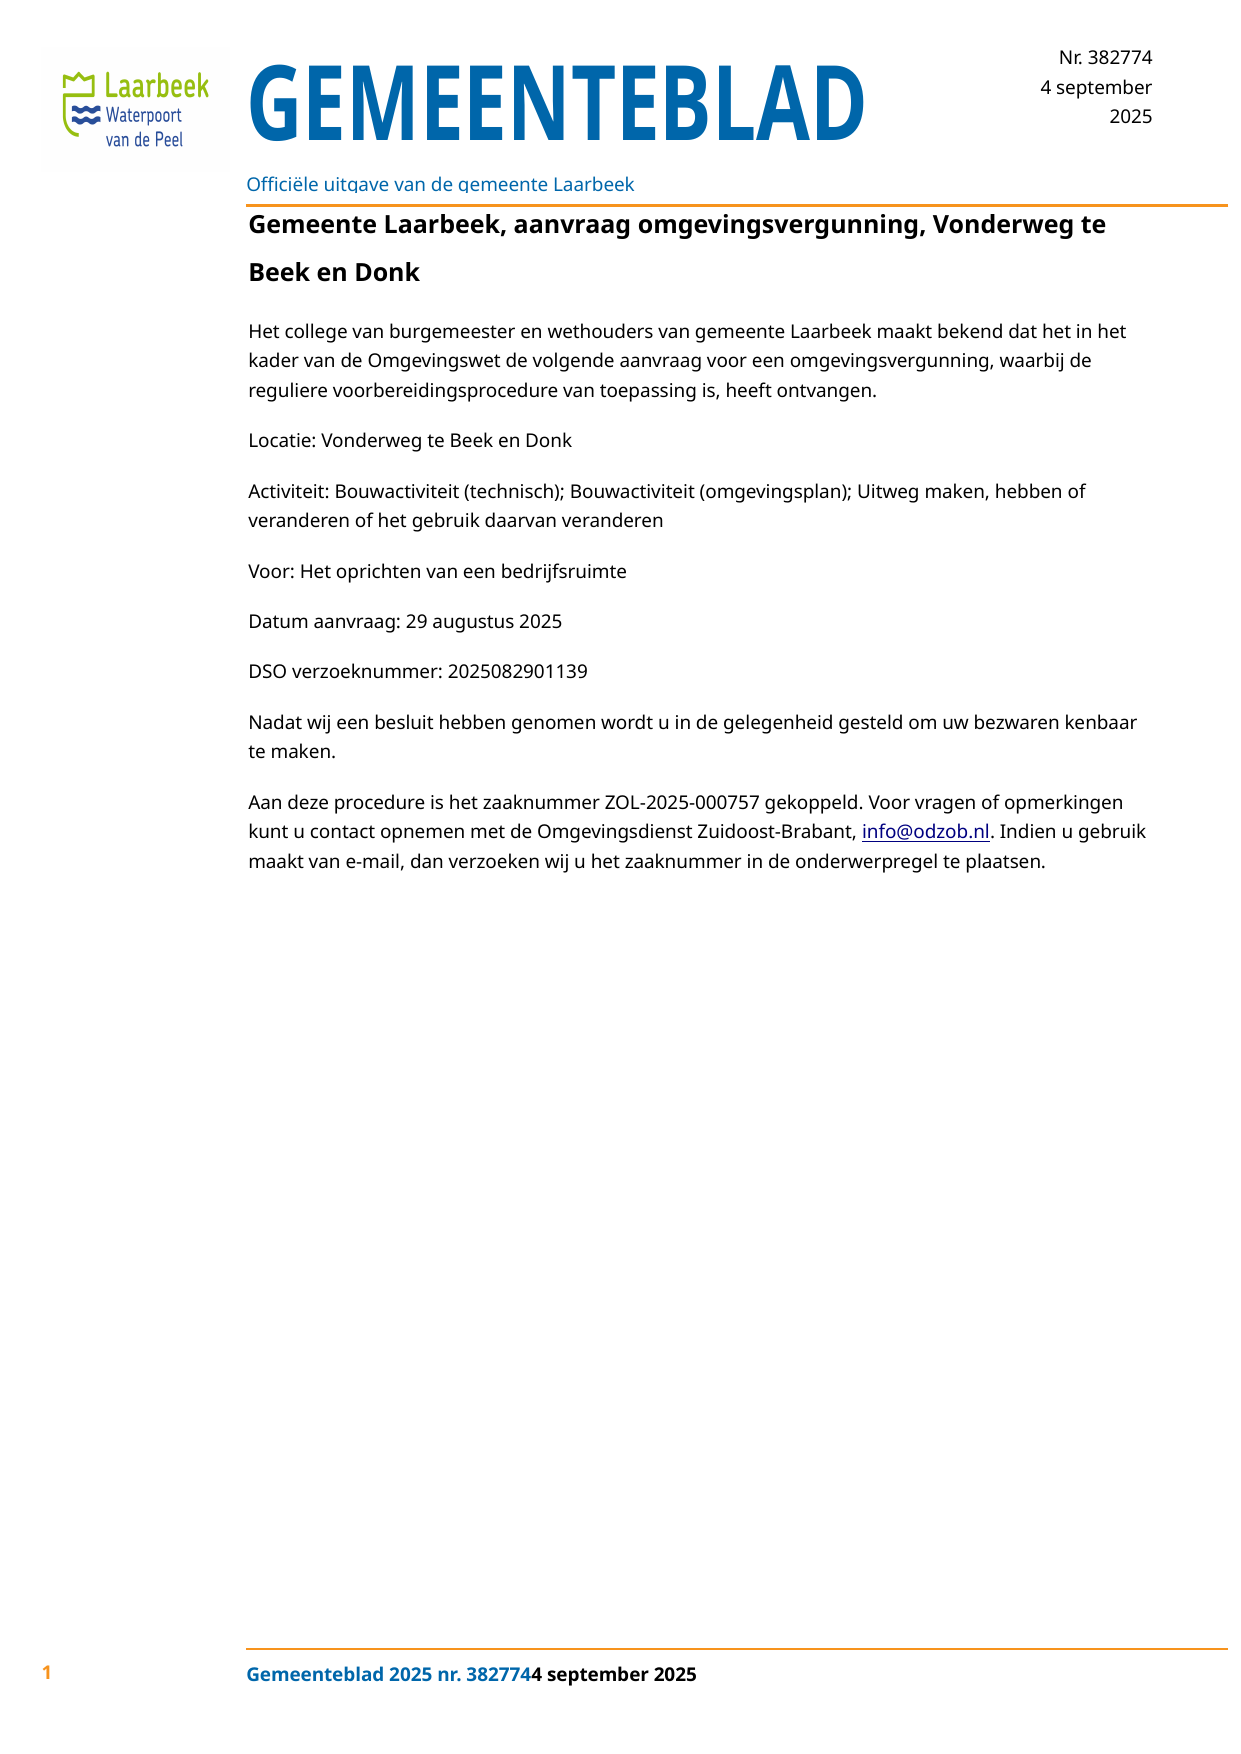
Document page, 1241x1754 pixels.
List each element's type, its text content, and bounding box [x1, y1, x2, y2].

text Locatie: Vonderweg te Beek en Donk [248, 427, 1152, 453]
picture [41, 47, 231, 172]
text Activiteit: Bouwactiviteit (technisch); Bouwactiviteit (omgevingsplan); Uitweg maken, hebben of veranderen of het gebruik daarvan veranderen [248, 478, 1152, 533]
text Gemeente Laarbeek, aanvraag omgevingsvergunning, Vonderweg te Beek en Donk [248, 207, 1152, 288]
text Voor: Het oprichten van een bedrijfsruimte [248, 558, 1152, 584]
text Datum aanvraag: 29 augustus 2025 [248, 608, 1152, 634]
text Nadat wij een besluit hebben genomen wordt u in de gelegenheid gesteld om uw bezwaren kenbaar te maken. [248, 709, 1152, 764]
text Het college van burgemeester en wethouders van gemeente Laarbeek maakt bekend dat het in het kader van de Omgevingswet de volgende aanvraag voor een omgevingsvergunning, waarbij de reguliere voorbereidingsprocedure van toepassing is, heeft ontvangen. [248, 318, 1152, 403]
text Aan deze procedure is het zaaknummer ZOL-2025-000757 gekoppeld. Voor vragen of opmerkingen kunt u contact opnemen met de Omgevingsdienst Zuidoost-Brabant, info@odzob.nl. Indien u gebruik maakt van e-mail, dan verzoeken wij u het zaaknummer in de onderwerpregel te plaatsen. [248, 789, 1152, 874]
text DSO verzoeknummer: 2025082901139 [248, 659, 1152, 684]
